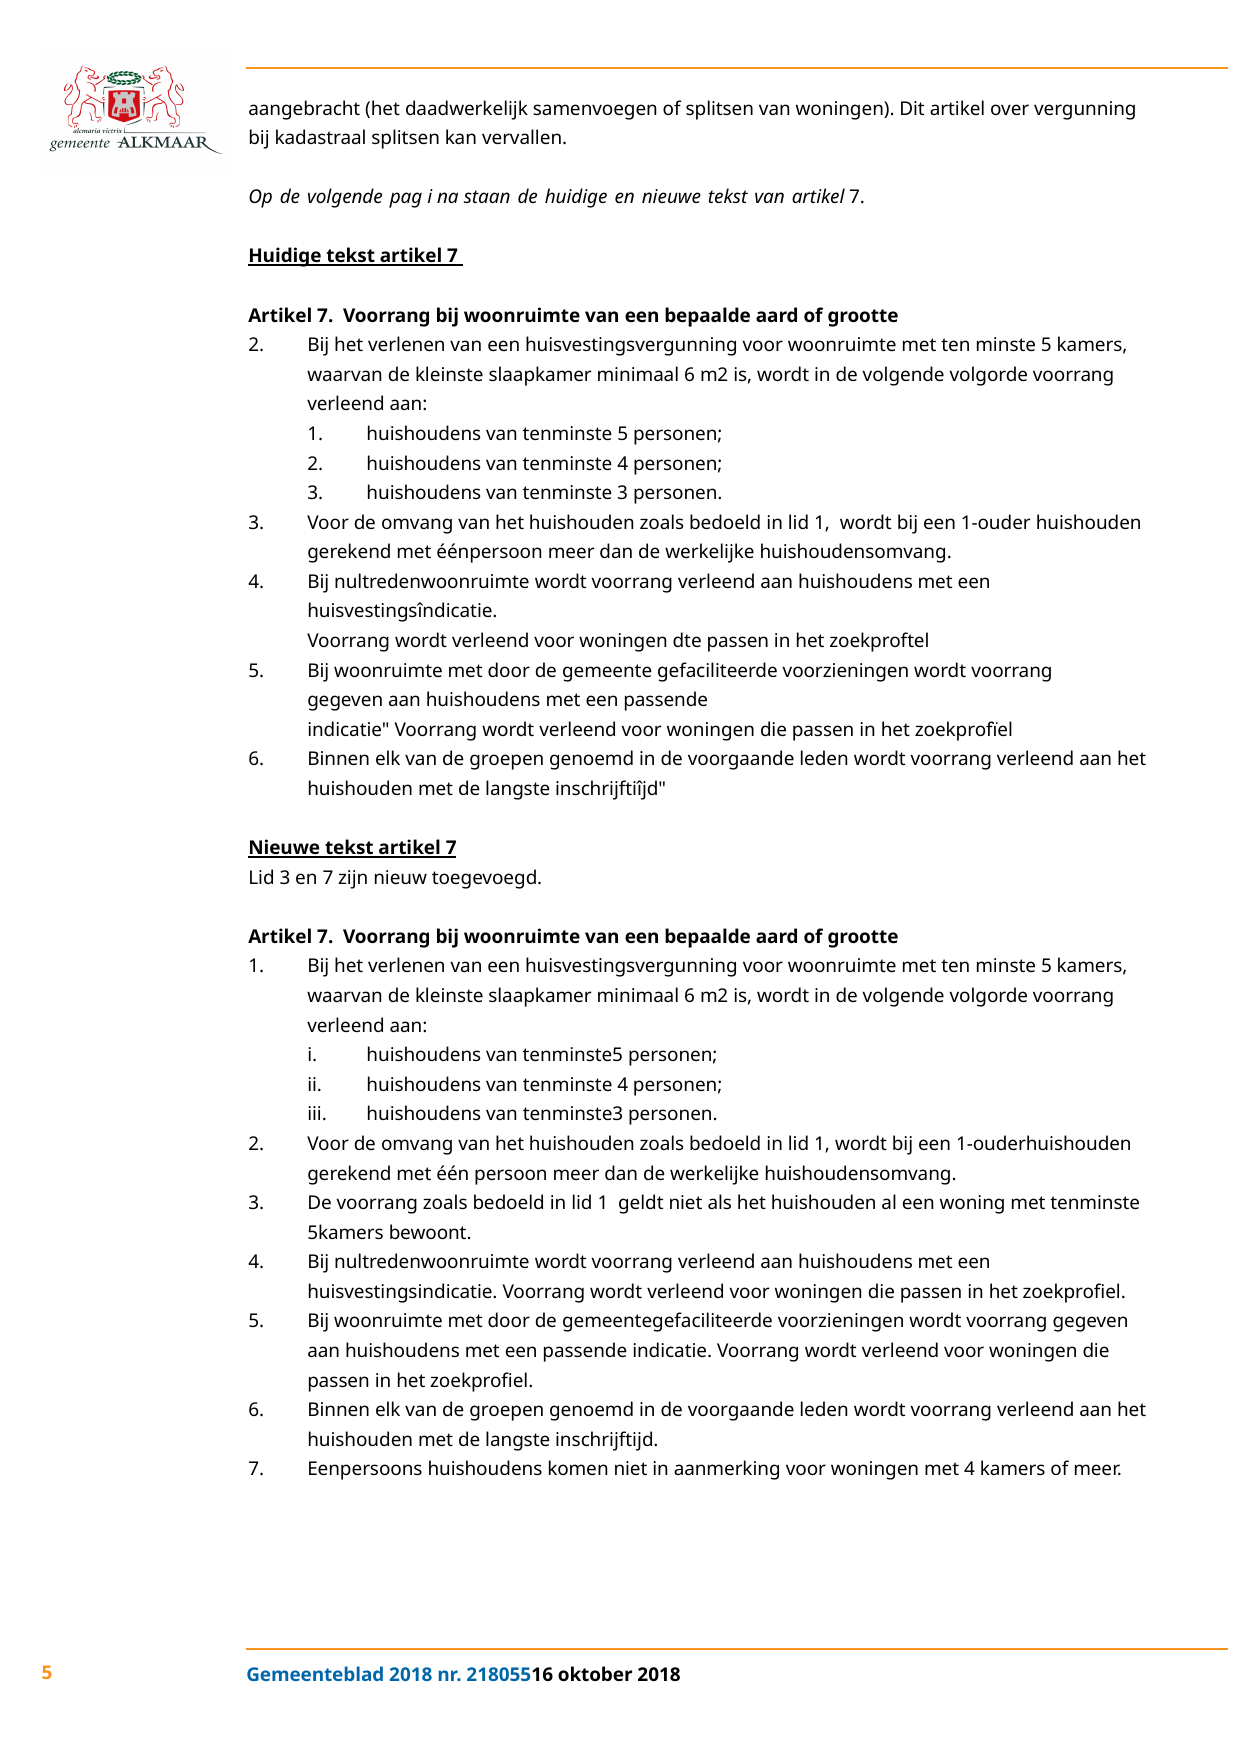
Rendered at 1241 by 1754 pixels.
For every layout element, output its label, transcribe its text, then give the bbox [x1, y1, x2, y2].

list Voor de omvang van het huishouden zoals bedoeld in lid 1, wordt bij een 1-ouderhuishouden gerekend met één persoon meer dan de werkelijke huishoudensomvang. [248, 1130, 1152, 1186]
list Bij woonruimte met door de gemeentegefaciliteerde voorzieningen wordt voorrang gegeven aan huishoudens met een passende indicatie. Voorrang wordt verleend voor woningen die passen in het zoekprofiel. [248, 1308, 1152, 1393]
text Huidige tekst artikel 7 [248, 243, 1152, 268]
list Bij nultredenwoonruimte wordt voorrang verleend aan huishoudens met een huisvestingsîndicatie. [248, 568, 1152, 623]
list Binnen elk van de groepen genoemd in de voorgaande leden wordt voorrang verleend aan het huishouden met de langste inschrijftijd. [248, 1396, 1152, 1452]
list Bij woonruimte met door de gemeente gefaciliteerde voorzieningen wordt voorrang gegeven aan huishoudens met een passende indicatie" Voorrang wordt verleend voor woningen die passen in het zoekprofïel [248, 657, 1152, 742]
list Bij het verlenen van een huisvestingsvergunning voor woonruimte met ten minste 5 kamers, waarvan de kleinste slaapkamer minimaal 6 m2 is, wordt in de volgende volgorde voorrang verleend aan: [248, 331, 1152, 416]
text Artikel 7. Voorrang bij woonruimte van een bepaalde aard of grootte [248, 302, 1152, 328]
list 5kamers bewoont. [248, 1219, 1152, 1245]
list Bij nultredenwoonruimte wordt voorrang verleend aan huishoudens met een huisvestingsindicatie. Voorrang wordt verleend voor woningen die passen in het zoekprofiel. [248, 1248, 1152, 1304]
text Op de volgende pag i na staan de huidige en nieuwe tekst van artikel 7. [248, 183, 1152, 209]
list huishoudens van tenminste5 personen; [307, 1041, 1152, 1067]
list Binnen elk van de groepen genoemd in de voorgaande leden wordt voorrang verleend aan het huishouden met de langste inschrijftiîjd" [248, 746, 1152, 801]
list huishoudens van tenminste3 personen. [307, 1101, 1152, 1126]
picture [41, 47, 231, 172]
list huishoudens van tenminste 3 personen. [307, 479, 1152, 505]
list Voorrang wordt verleend voor woningen dte passen in het zoekproftel [248, 627, 1152, 653]
list huishoudens van tenminste 4 personen; [307, 450, 1152, 476]
list Bij het verlenen van een huisvestingsvergunning voor woonruimte met ten minste 5 kamers, waarvan de kleinste slaapkamer minimaal 6 m2 is, wordt in de volgende volgorde voorrang verleend aan: [248, 953, 1152, 1038]
list huishoudens van tenminste 4 personen; [307, 1071, 1152, 1097]
text Nieuwe tekst artikel 7 [248, 834, 1152, 860]
text Artikel 7. Voorrang bij woonruimte van een bepaalde aard of grootte [248, 923, 1152, 949]
text aangebracht (het daadwerkelijk samenvoegen of splitsen van woningen). Dit artikel over vergunning bij kadastraal splitsen kan vervallen. [248, 95, 1152, 150]
text Lid 3 en 7 zijn nieuw toegevoegd. [248, 864, 1152, 890]
list De voorrang zoals bedoeld in lid 1 geldt niet als het huishouden al een woning met tenminste [248, 1189, 1152, 1215]
list Voor de omvang van het huishouden zoals bedoeld in lid 1, wordt bij een 1-ouder huishouden gerekend met éénpersoon meer dan de werkelijke huishoudensomvang. [248, 509, 1152, 564]
list huishoudens van tenminste 5 personen; [307, 420, 1152, 446]
list Eenpersoons huishoudens komen niet in aanmerking voor woningen met 4 kamers of meer. [248, 1456, 1152, 1481]
